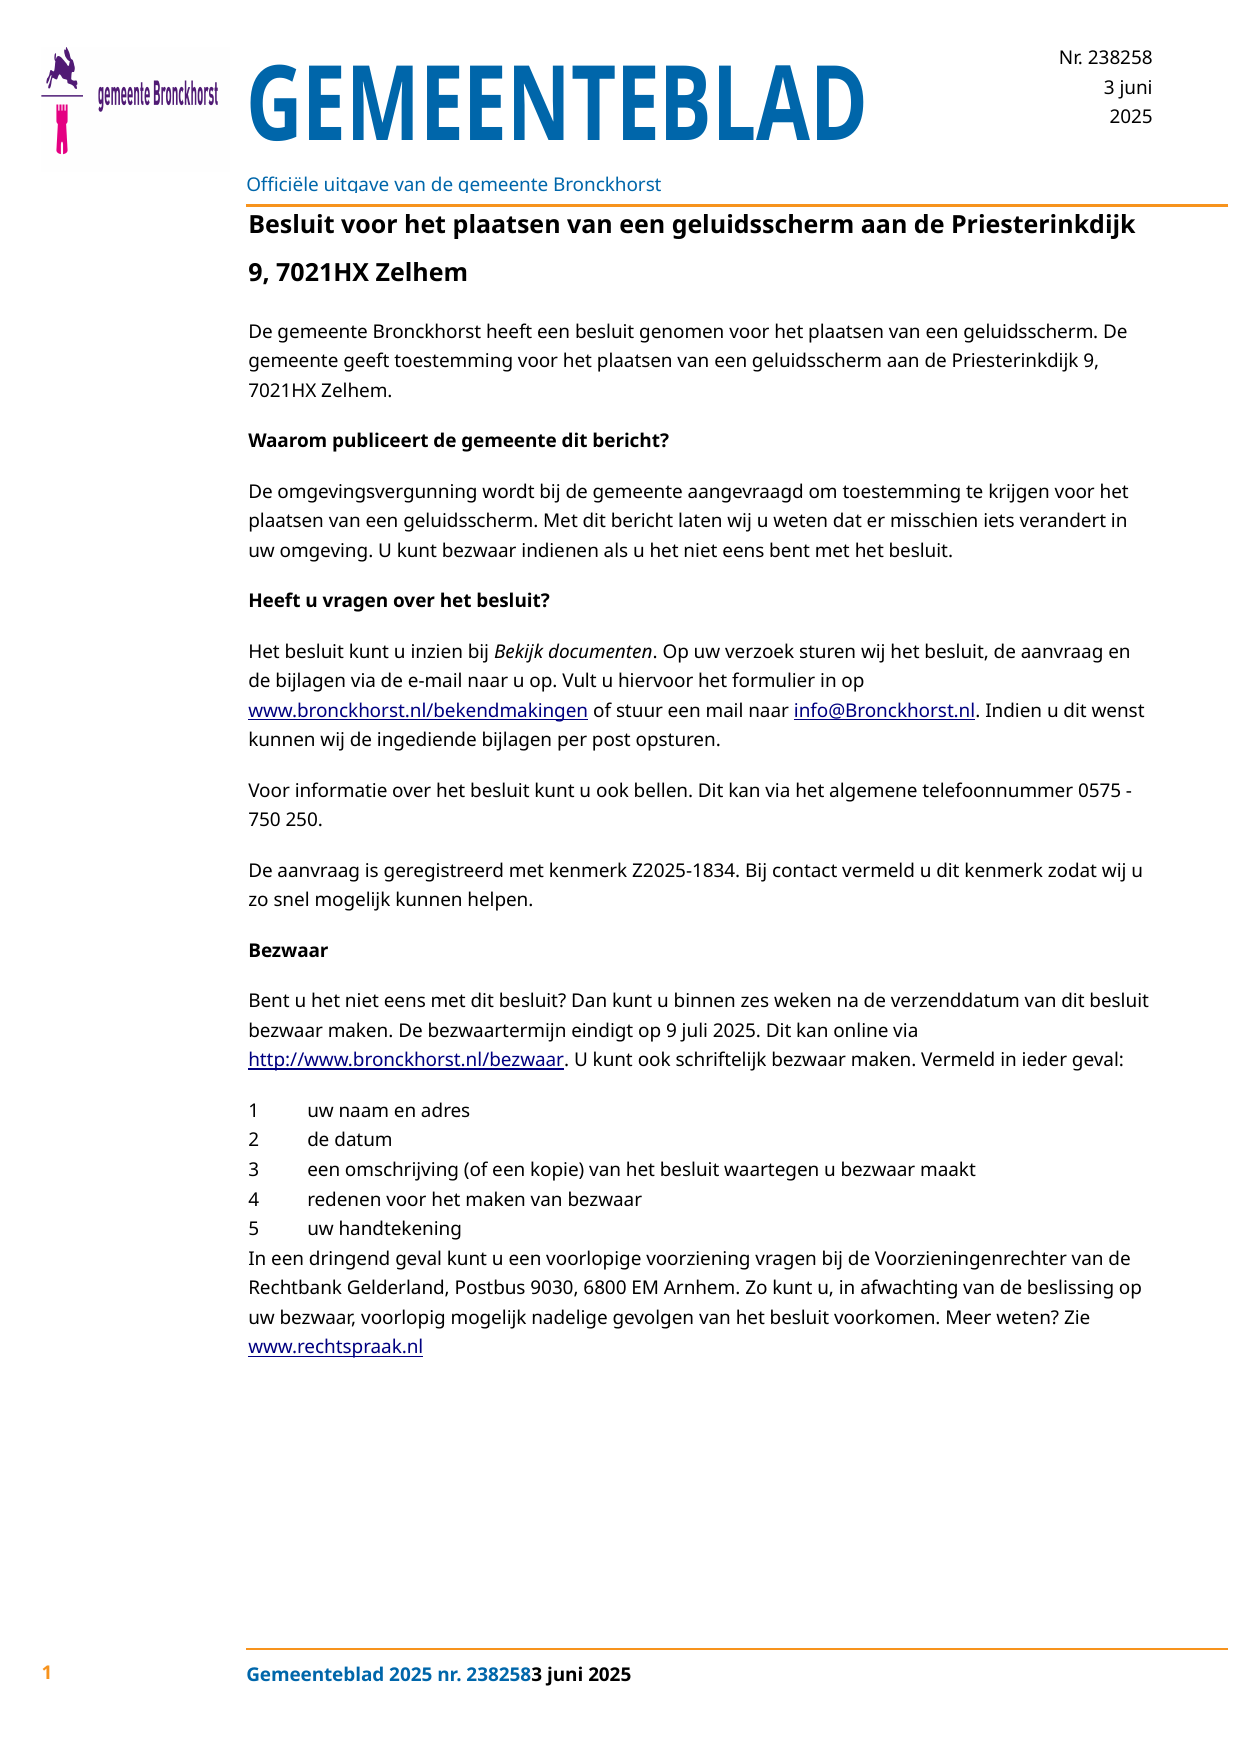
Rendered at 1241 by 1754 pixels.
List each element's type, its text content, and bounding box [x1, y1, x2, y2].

text De gemeente Bronckhorst heeft een besluit genomen voor het plaatsen van een geluidsscherm. De gemeente geeft toestemming voor het plaatsen van een geluidsscherm aan de Priesterinkdijk 9, 7021HX Zelhem. [248, 318, 1152, 403]
text Heeft u vragen over het besluit? [248, 587, 1152, 613]
text Voor informatie over het besluit kunt u ook bellen. Dit kan via het algemene telefoonnummer 0575 - 750 250. [248, 777, 1152, 832]
list uw handtekening [248, 1215, 1152, 1241]
text Bent u het niet eens met dit besluit? Dan kunt u binnen zes weken na de verzenddatum van dit besluit bezwaar maken. De bezwaartermijn eindigt op 9 juli 2025. Dit kan online via http://www.bronckhorst.nl/bezwaar. U kunt ook schriftelijk bezwaar maken. Vermeld in ieder geval: [248, 987, 1152, 1072]
text In een dringend geval kunt u een voorlopige voorziening vragen bij de Voorzieningenrechter van de Rechtbank Gelderland, Postbus 9030, 6800 EM Arnhem. Zo kunt u, in afwachting van de beslissing op uw bezwaar, voorlopig mogelijk nadelige gevolgen van het besluit voorkomen. Meer weten? Zie www.rechtspraak.nl [248, 1245, 1152, 1359]
text De aanvraag is geregistreerd met kenmerk Z2025-1834. Bij contact vermeld u dit kenmerk zodat wij u zo snel mogelijk kunnen helpen. [248, 857, 1152, 912]
list de datum [248, 1127, 1152, 1152]
text Besluit voor het plaatsen van een geluidsscherm aan de Priesterinkdijk 9, 7021HX Zelhem [248, 207, 1152, 288]
text Bezwaar [248, 937, 1152, 963]
text Waarom publiceert de gemeente dit bericht? [248, 427, 1152, 453]
list redenen voor het maken van bezwaar [248, 1186, 1152, 1212]
picture [41, 47, 231, 172]
list uw naam en adres [248, 1097, 1152, 1123]
text De omgevingsvergunning wordt bij de gemeente aangevraagd om toestemming te krijgen voor het plaatsen van een geluidsscherm. Met dit bericht laten wij u weten dat er misschien iets verandert in uw omgeving. U kunt bezwaar indienen als u het niet eens bent met het besluit. [248, 478, 1152, 563]
text Het besluit kunt u inzien bij Bekijk documenten. Op uw verzoek sturen wij het besluit, de aanvraag en de bijlagen via de e-mail naar u op. Vult u hiervoor het formulier in op www.bronckhorst.nl/bekendmakingen of stuur een mail naar info@Bronckhorst.nl. Indien u dit wenst kunnen wij de ingediende bijlagen per post opsturen. [248, 638, 1152, 752]
list een omschrijving (of een kopie) van het besluit waartegen u bezwaar maakt [248, 1156, 1152, 1182]
